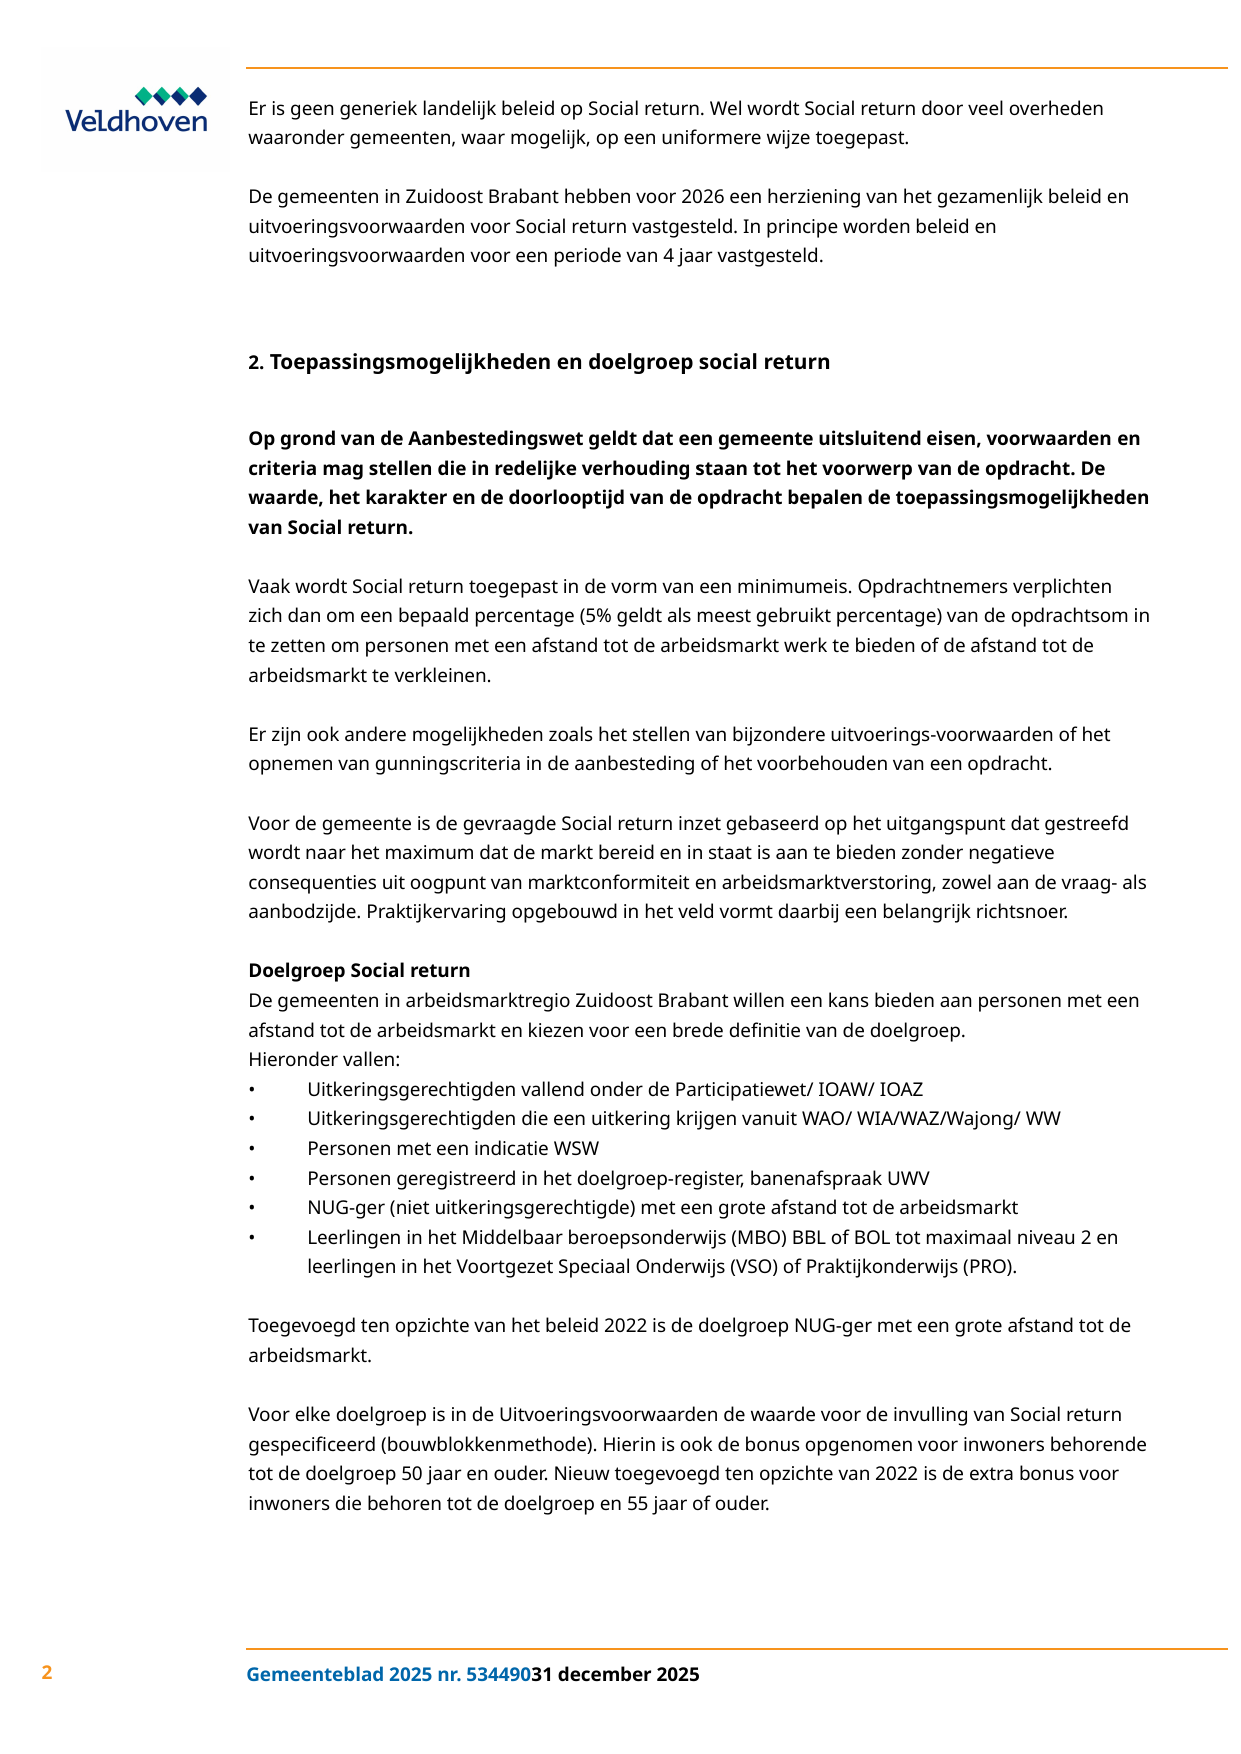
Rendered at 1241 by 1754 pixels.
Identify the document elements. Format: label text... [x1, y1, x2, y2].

text Voor de gemeente is de gevraagde Social return inzet gebaseerd op het uitgangspunt dat gestreefd wordt naar het maximum dat de markt bereid en in staat is aan te bieden zonder negatieve consequenties uit oogpunt van marktconformiteit en arbeidsmarktverstoring, zowel aan de vraag- als aanbodzijde. Praktijkervaring opgebouwd in het veld vormt daarbij een belangrijk richtsnoer. [248, 810, 1152, 924]
text Voor elke doelgroep is in de Uitvoeringsvoorwaarden de waarde voor de invulling van Social return gespecificeerd (bouwblokkenmethode). Hierin is ook de bonus opgenomen voor inwoners behorende tot de doelgroep 50 jaar en ouder. Nieuw toegevoegd ten opzichte van 2022 is de extra bonus voor inwoners die behoren tot de doelgroep en 55 jaar of ouder. [248, 1401, 1152, 1516]
list Uitkeringsgerechtigden vallend onder de Participatiewet/ IOAW/ IOAZ [248, 1076, 1152, 1102]
text Doelgroep Social return [248, 958, 1152, 983]
text Op grond van de Aanbestedingswet geldt dat een gemeente uitsluitend eisen, voorwaarden en criteria mag stellen die in redelijke verhouding staan tot het voorwerp van de opdracht. De waarde, het karakter en de doorlooptijd van de opdracht bepalen de toepassingsmogelijkheden van Social return. [248, 425, 1152, 540]
list NUG-ger (niet uitkeringsgerechtigde) met een grote afstand tot de arbeidsmarkt [248, 1194, 1152, 1220]
text Hieronder vallen: [248, 1046, 1152, 1072]
text Er zijn ook andere mogelijkheden zoals het stellen van bijzondere uitvoerings-voorwaarden of het opnemen van gunningscriteria in de aanbesteding of het voorbehouden van een opdracht. [248, 721, 1152, 776]
text De gemeenten in arbeidsmarktregio Zuidoost Brabant willen een kans bieden aan personen met een afstand tot de arbeidsmarkt en kiezen voor een brede definitie van de doelgroep. [248, 987, 1152, 1043]
list Personen geregistreerd in het doelgroep-register, banenafspraak UWV [248, 1165, 1152, 1191]
text Vaak wordt Social return toegepast in de vorm van een minimumeis. Opdrachtnemers verplichten zich dan om een bepaald percentage (5% geldt als meest gebruikt percentage) van de opdrachtsom in te zetten om personen met een afstand tot de arbeidsmarkt werk te bieden of de afstand tot de arbeidsmarkt te verkleinen. [248, 573, 1152, 688]
text Er is geen generiek landelijk beleid op Social return. Wel wordt Social return door veel overheden waaronder gemeenten, waar mogelijk, op een uniformere wijze toegepast. [248, 95, 1152, 150]
list Personen met een indicatie WSW [248, 1135, 1152, 1161]
text Toegevoegd ten opzichte van het beleid 2022 is de doelgroep NUG-ger met een grote afstand tot de arbeidsmarkt. [248, 1313, 1152, 1368]
list Uitkeringsgerechtigden die een uitkering krijgen vanuit WAO/ WIA/WAZ/Wajong/ WW [248, 1106, 1152, 1131]
picture [41, 47, 231, 172]
list Leerlingen in het Middelbaar beroepsonderwijs (MBO) BBL of BOL tot maximaal niveau 2 en leerlingen in het Voortgezet Speciaal Onderwijs (VSO) of Praktijkonderwijs (PRO). [248, 1224, 1152, 1279]
text De gemeenten in Zuidoost Brabant hebben voor 2026 een herziening van het gezamenlijk beleid en uitvoeringsvoorwaarden voor Social return vastgesteld. In principe worden beleid en uitvoeringsvoorwaarden voor een periode van 4 jaar vastgesteld. [248, 183, 1152, 268]
text 2. Toepassingsmogelijkheden en doelgroep social return [248, 347, 1152, 376]
